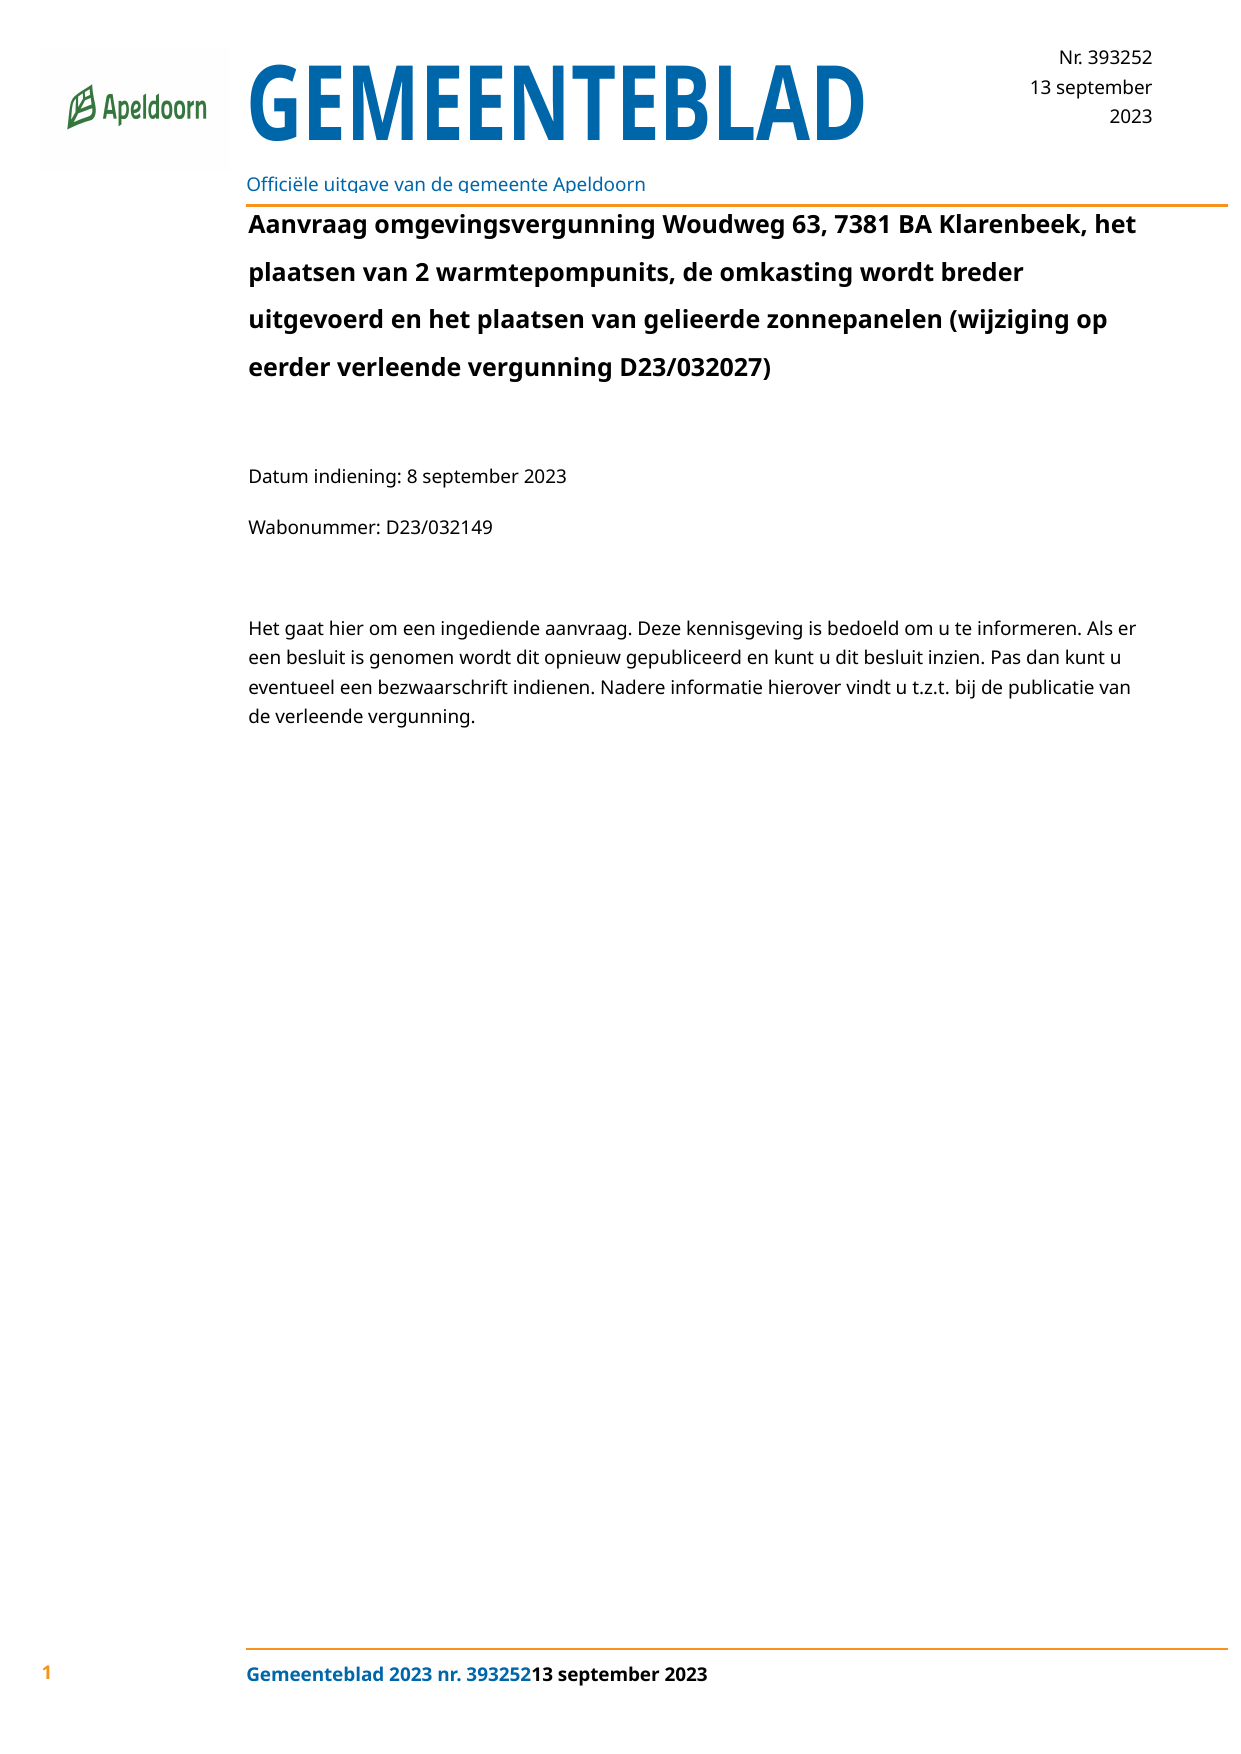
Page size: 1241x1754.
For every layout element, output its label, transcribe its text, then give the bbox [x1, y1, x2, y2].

text Datum indiening: 8 september 2023 [248, 463, 1152, 489]
picture [41, 47, 231, 172]
text Het gaat hier om een ingediende aanvraag. Deze kennisgeving is bedoeld om u te informeren. Als er een besluit is genomen wordt dit opnieuw gepubliceerd en kunt u dit besluit inzien. Pas dan kunt u eventueel een bezwaarschrift indienen. Nadere informatie hierover vindt u t.z.t. bij de publicatie van de verleende vergunning. [248, 615, 1152, 729]
text Aanvraag omgevingsvergunning Woudweg 63, 7381 BA Klarenbeek, het plaatsen van 2 warmtepompunits, de omkasting wordt breder uitgevoerd en het plaatsen van gelieerde zonnepanelen (wijziging op eerder verleende vergunning D23/032027) [248, 207, 1152, 384]
text Wabonummer: D23/032149 [248, 514, 1152, 540]
